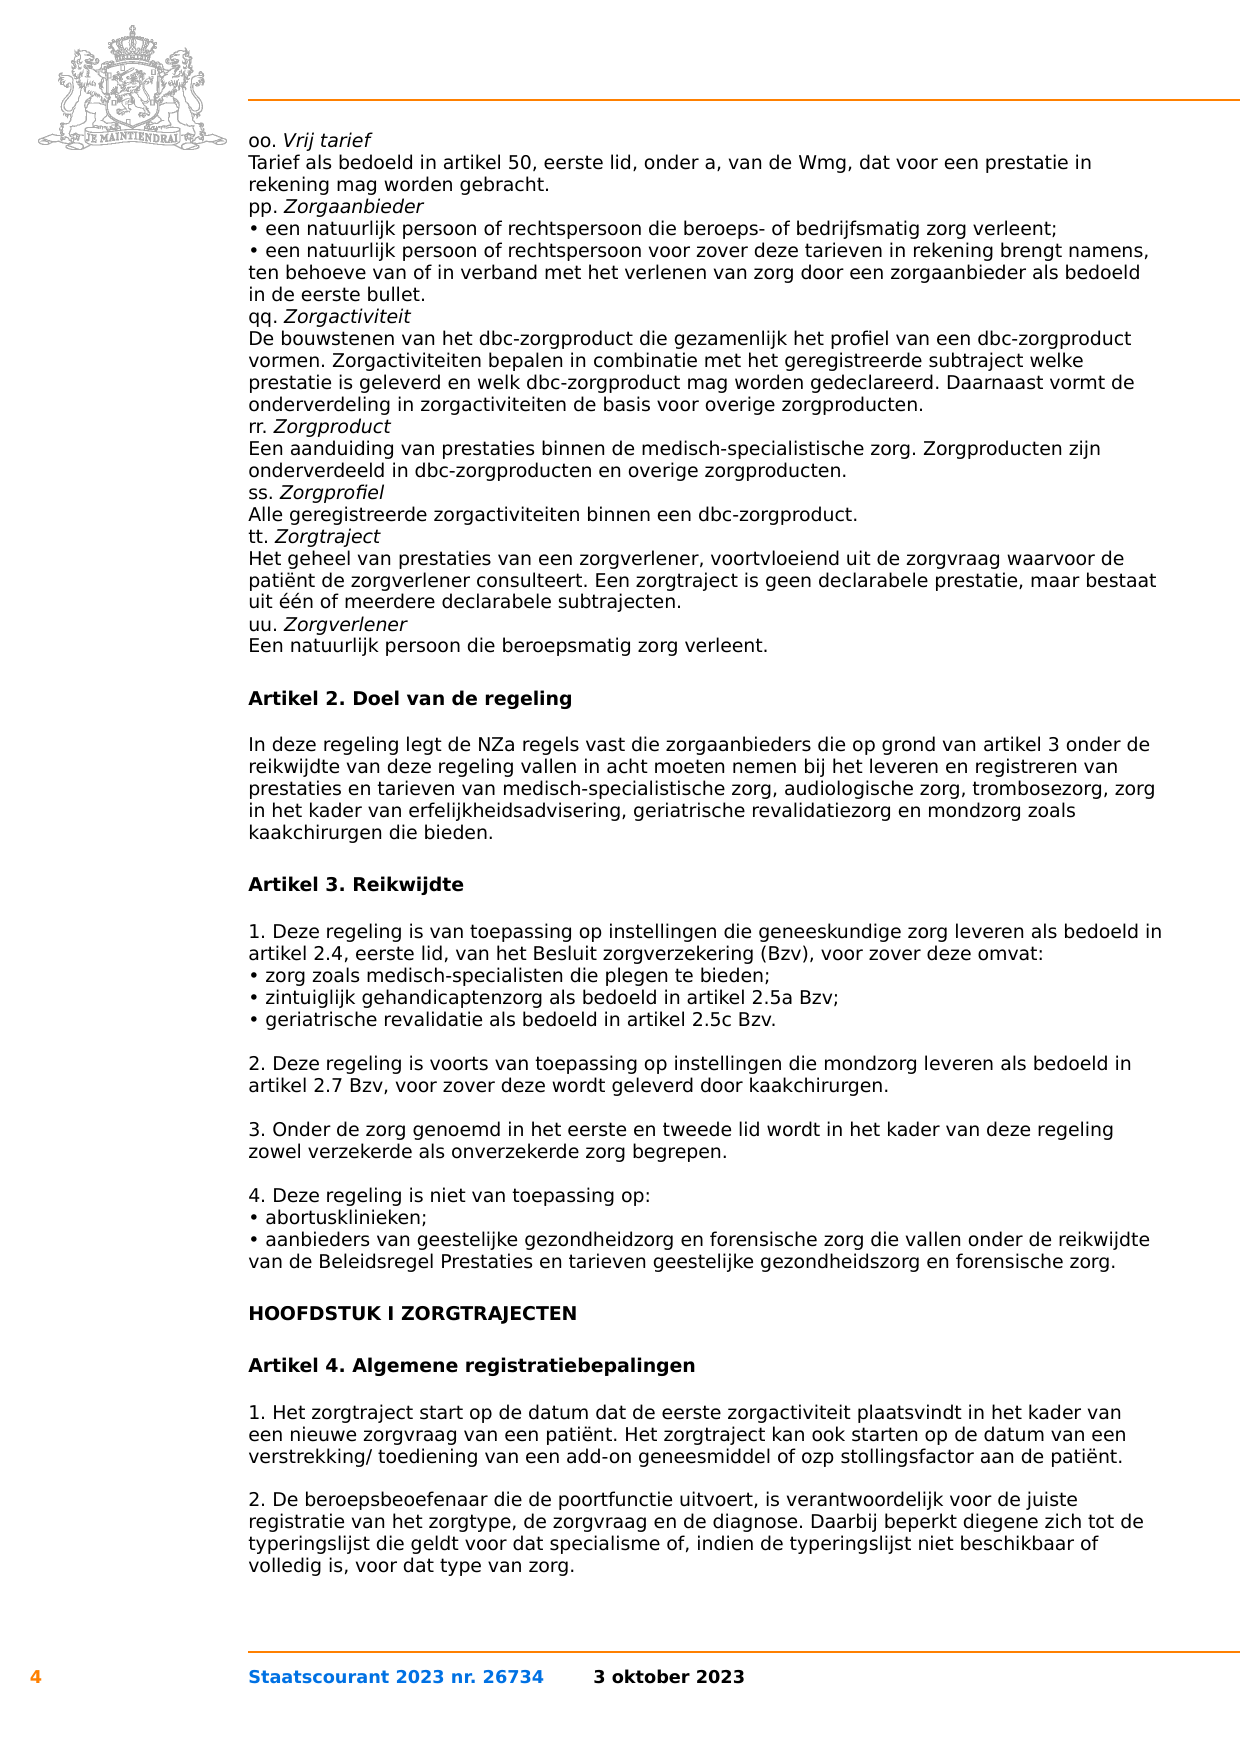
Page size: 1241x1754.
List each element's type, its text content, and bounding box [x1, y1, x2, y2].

text • een natuurlijk persoon of rechtspersoon voor zover deze tarieven in rekening brengt namens, ten behoeve van of in verband met het verlenen van zorg door een zorgaanbieder als bedoeld in de eerste bullet. [248, 240, 1163, 306]
text pp. Zorgaanbieder [248, 196, 1163, 218]
text 1. Het zorgtraject start op de datum dat de eerste zorgactiviteit plaatsvindt in het kader van een nieuwe zorgvraag van een patiënt. Het zorgtraject kan ook starten op de datum van een verstrekking/ toediening van een add-on geneesmiddel of ozp stollingsfactor aan de patiënt. [248, 1402, 1163, 1467]
subtitle Artikel 3. Reikwijdte [248, 874, 1163, 896]
text • geriatrische revalidatie als bedoeld in artikel 2.5c Bzv. [248, 1009, 1163, 1031]
text ss. Zorgprofiel [248, 482, 1163, 503]
text Een natuurlijk persoon die beroepsmatig zorg verleent. [248, 635, 1163, 657]
text Tarief als bedoeld in artikel 50, eerste lid, onder a, van de Wmg, dat voor een prestatie in rekening mag worden gebracht. [248, 152, 1163, 196]
text Een aanduiding van prestaties binnen de medisch-specialistische zorg. Zorgproducten zijn onderverdeeld in dbc-zorgproducten en overige zorgproducten. [248, 438, 1163, 482]
text tt. Zorgtraject [248, 526, 1163, 547]
subtitle Artikel 2. Doel van de regeling [248, 687, 1163, 709]
text • een natuurlijk persoon of rechtspersoon die beroeps- of bedrijfsmatig zorg verleent; [248, 218, 1163, 240]
text qq. Zorgactiviteit [248, 306, 1163, 328]
text uu. Zorgverlener [248, 613, 1163, 635]
text • zorg zoals medisch-specialisten die plegen te bieden; [248, 965, 1163, 987]
text In deze regeling legt de NZa regels vast die zorgaanbieders die op grond van artikel 3 onder de reikwijdte van deze regeling vallen in acht moeten nemen bij het leveren en registreren van prestaties en tarieven van medisch-specialistische zorg, audiologische zorg, trombosezorg, zorg in het kader van erfelijkheidsadvisering, geriatrische revalidatiezorg en mondzorg zoals kaakchirurgen die bieden. [248, 734, 1163, 844]
text 1. Deze regeling is van toepassing op instellingen die geneeskundige zorg leveren als bedoeld in artikel 2.4, eerste lid, van het Besluit zorgverzekering (Bzv), voor zover deze omvat: [248, 921, 1163, 965]
text • aanbieders van geestelijke gezondheidzorg en forensische zorg die vallen onder de reikwijdte van de Beleidsregel Prestaties en tarieven geestelijke gezondheidszorg en forensische zorg. [248, 1229, 1163, 1273]
text 3. Onder de zorg genoemd in het eerste en tweede lid wordt in het kader van deze regeling zowel verzekerde als onverzekerde zorg begrepen. [248, 1119, 1163, 1163]
text Alle geregistreerde zorgactiviteiten binnen een dbc-zorgproduct. [248, 503, 1163, 526]
subtitle HOOFDSTUK I ZORGTRAJECTEN [248, 1303, 1163, 1324]
text 4. Deze regeling is niet van toepassing op: [248, 1185, 1163, 1207]
text De bouwstenen van het dbc-zorgproduct die gezamenlijk het profiel van een dbc-zorgproduct vormen. Zorgactiviteiten bepalen in combinatie met het geregistreerde subtraject welke prestatie is geleverd en welk dbc-zorgproduct mag worden gedeclareerd. Daarnaast vormt de onderverdeling in zorgactiviteiten de basis voor overige zorgproducten. [248, 328, 1163, 416]
text Het geheel van prestaties van een zorgverlener, voortvloeiend uit de zorgvraag waarvoor de patiënt de zorgverlener consulteert. Een zorgtraject is geen declarabele prestatie, maar bestaat uit één of meerdere declarabele subtrajecten. [248, 547, 1163, 613]
text 2. De beroepsbeoefenaar die de poortfunctie uitvoert, is verantwoordelijk voor de juiste registratie van het zorgtype, de zorgvraag en de diagnose. Daarbij beperkt diegene zich tot de typeringslijst die geldt voor dat specialisme of, indien de typeringslijst niet beschikbaar of volledig is, voor dat type van zorg. [248, 1489, 1163, 1577]
text • abortusklinieken; [248, 1207, 1163, 1229]
text rr. Zorgproduct [248, 416, 1163, 438]
text 2. Deze regeling is voorts van toepassing op instellingen die mondzorg leveren als bedoeld in artikel 2.7 Bzv, voor zover deze wordt geleverd door kaakchirurgen. [248, 1053, 1163, 1097]
text • zintuiglijk gehandicaptenzorg als bedoeld in artikel 2.5a Bzv; [248, 987, 1163, 1009]
picture [38, 25, 227, 150]
subtitle Artikel 4. Algemene registratiebepalingen [248, 1354, 1163, 1377]
text oo. Vrij tarief [248, 130, 1163, 152]
